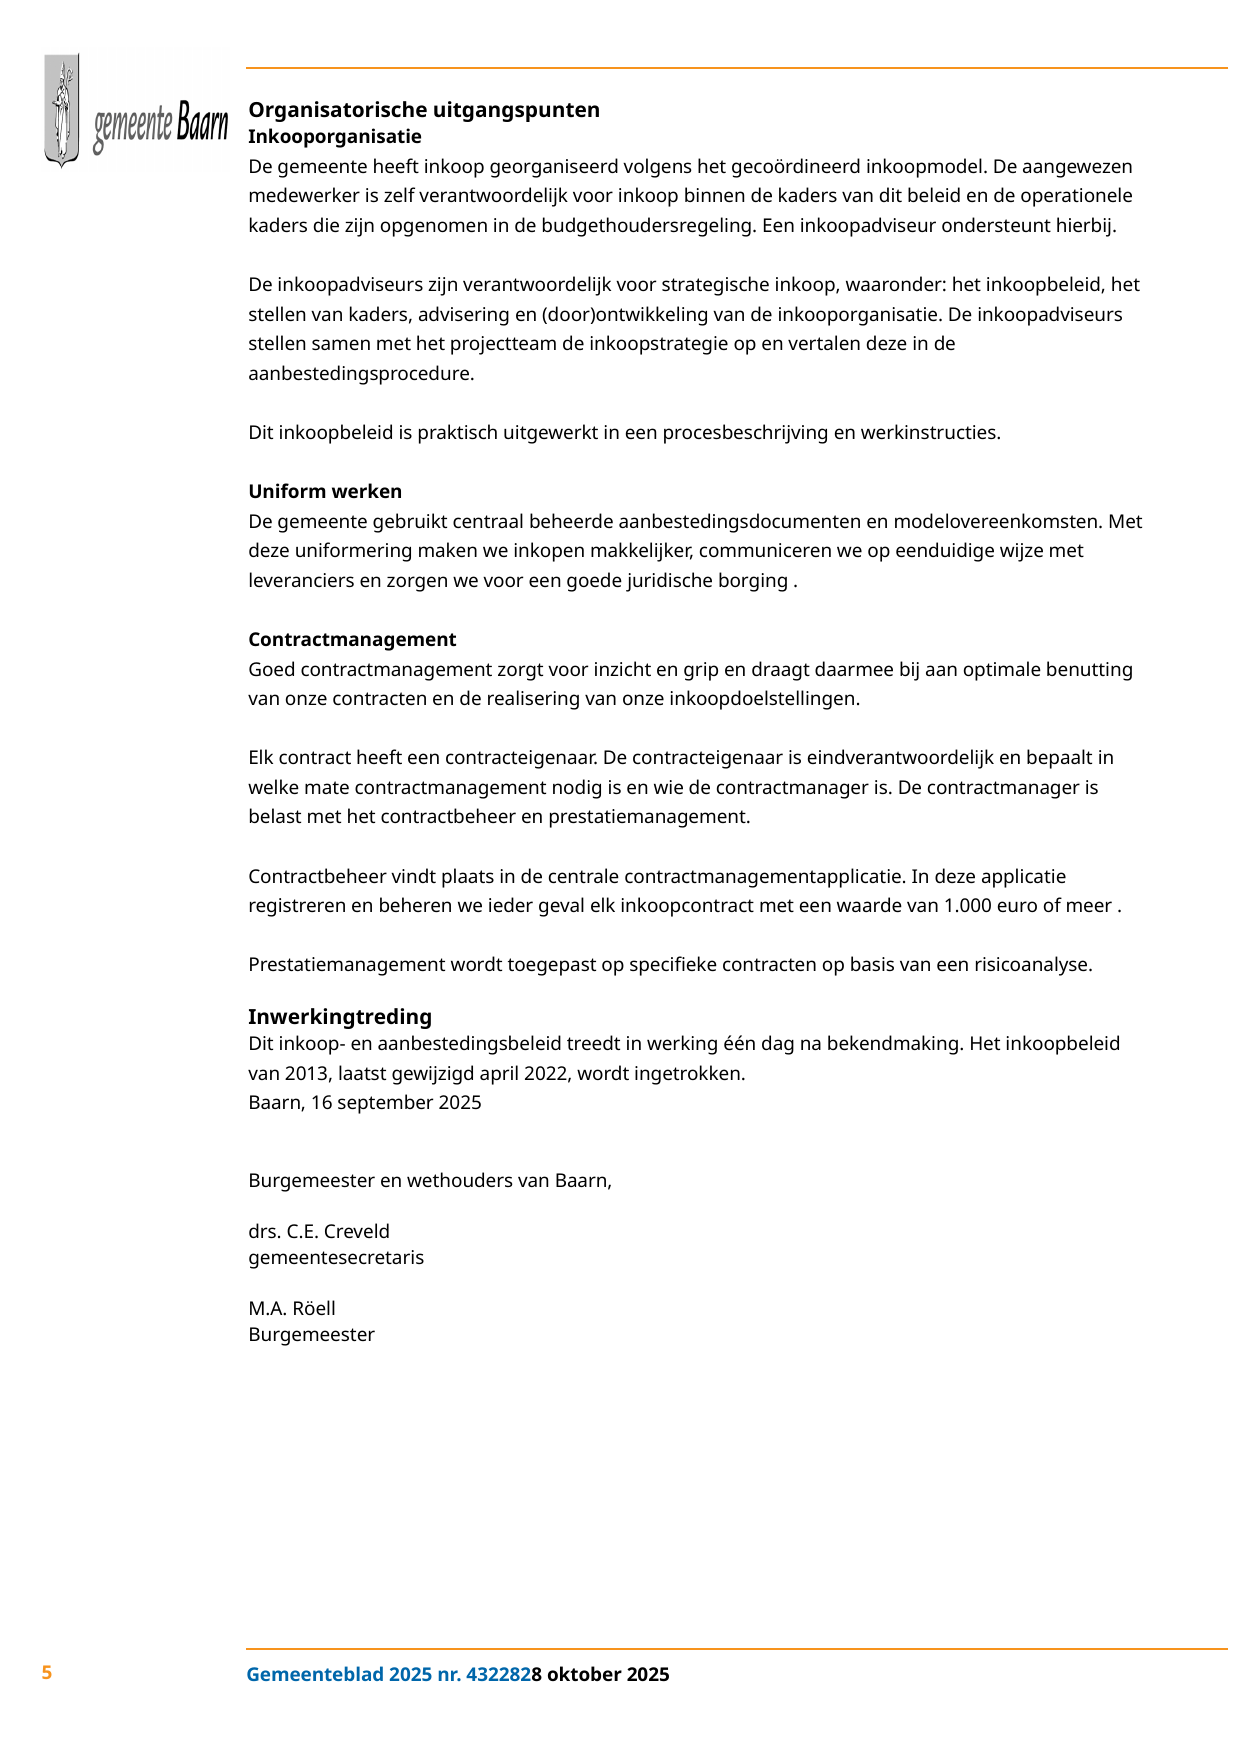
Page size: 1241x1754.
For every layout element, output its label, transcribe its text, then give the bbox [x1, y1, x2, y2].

text Contractbeheer vindt plaats in de centrale contractmanagementapplicatie. In deze applicatie registreren en beheren we ieder geval elk inkoopcontract met een waarde van 1.000 euro of meer . [248, 863, 1152, 918]
text Prestatiemanagement wordt toegepast op specifieke contracten op basis van een risicoanalyse. [248, 952, 1152, 977]
text Elk contract heeft een contracteigenaar. De contracteigenaar is eindverantwoordelijk en bepaalt in welke mate contractmanagement nodig is en wie de contractmanager is. De contractmanager is belast met het contractbeheer en prestatiemanagement. [248, 744, 1152, 829]
text Inkooporganisatie [248, 123, 1152, 149]
text De gemeente heeft inkoop georganiseerd volgens het gecoördineerd inkoopmodel. De aangewezen medewerker is zelf verantwoordelijk voor inkoop binnen de kaders van dit beleid en de operationele kaders die zijn opgenomen in de budgethoudersregeling. Een inkoopadviseur ondersteunt hierbij. [248, 153, 1152, 238]
text Uniform werken [248, 478, 1152, 504]
text Organisatorische uitgangspunten [248, 95, 1152, 123]
text Burgemeester [248, 1321, 1152, 1347]
text Burgemeester en wethouders van Baarn, [248, 1167, 1152, 1192]
text Dit inkoopbeleid is praktisch uitgewerkt in een procesbeschrijving en werkinstructies. [248, 419, 1152, 445]
text Contractmanagement [248, 626, 1152, 652]
text M.A. Röell [248, 1295, 1152, 1321]
text drs. C.E. Creveld [248, 1218, 1152, 1244]
text Inwerkingtreding [248, 1002, 1152, 1030]
text gemeentesecretaris [248, 1244, 1152, 1270]
text Baarn, 16 september 2025 [248, 1089, 1152, 1115]
text De gemeente gebruikt centraal beheerde aanbestedingsdocumenten en modelovereenkomsten. Met deze uniformering maken we inkopen makkelijker, communiceren we op eenduidige wijze met leveranciers en zorgen we voor een goede juridische borging . [248, 508, 1152, 593]
text Goed contractmanagement zorgt voor inzicht en grip en draagt daarmee bij aan optimale benutting van onze contracten en de realisering van onze inkoopdoelstellingen. [248, 656, 1152, 711]
text Dit inkoop- en aanbestedingsbeleid treedt in werking één dag na bekendmaking. Het inkoopbeleid van 2013, laatst gewijzigd april 2022, wordt ingetrokken. [248, 1030, 1152, 1086]
picture [41, 47, 231, 172]
text De inkoopadviseurs zijn verantwoordelijk voor strategische inkoop, waaronder: het inkoopbeleid, het stellen van kaders, advisering en (door)ontwikkeling van de inkooporganisatie. De inkoopadviseurs stellen samen met het projectteam de inkoopstrategie op en vertalen deze in de aanbestedingsprocedure. [248, 271, 1152, 386]
